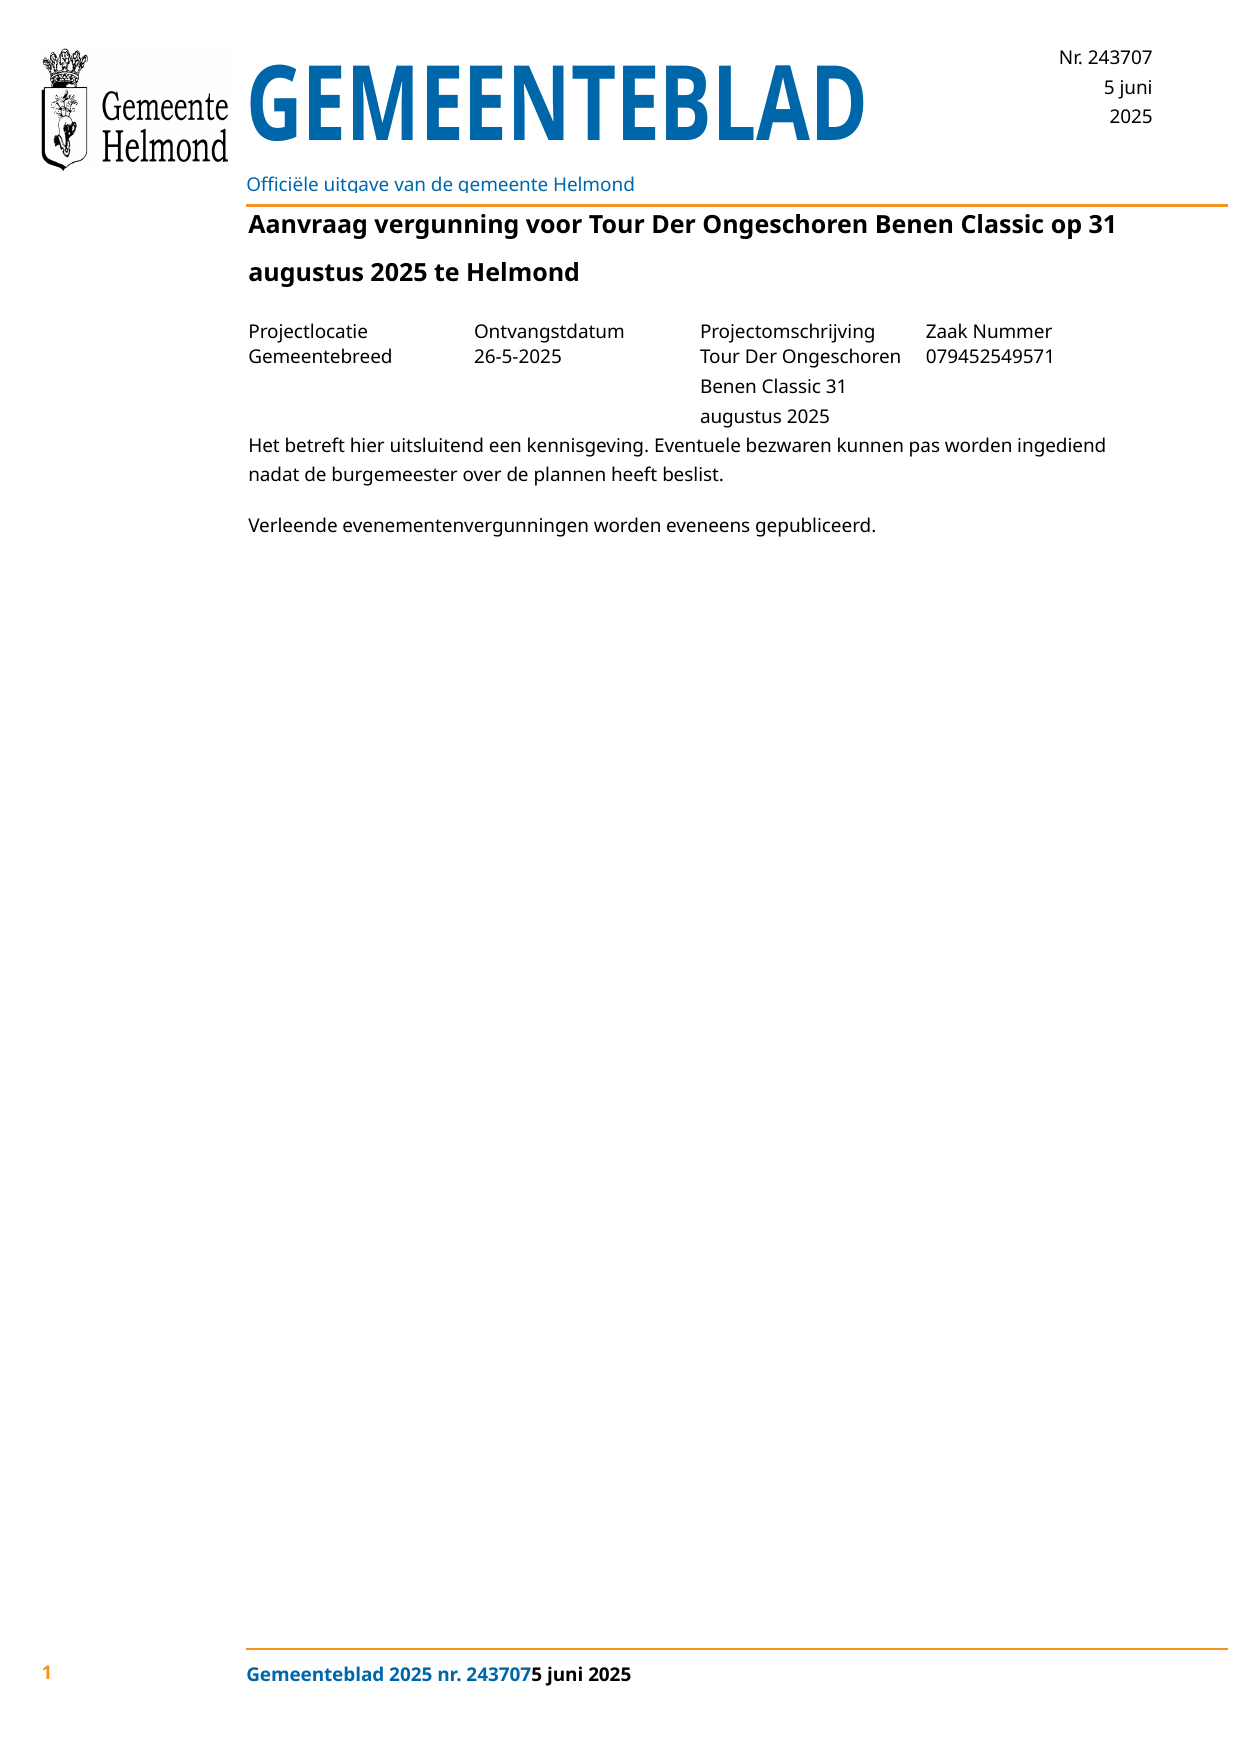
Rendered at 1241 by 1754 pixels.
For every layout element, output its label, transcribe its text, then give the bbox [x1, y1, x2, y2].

table_header Ontvangstdatum [474, 318, 700, 344]
text Het betreft hier uitsluitend een kennisgeving. Eventuele bezwaren kunnen pas worden ingediend nadat de burgemeester over de plannen heeft beslist. [248, 432, 1152, 487]
text Aanvraag vergunning voor Tour Der Ongeschoren Benen Classic op 31 augustus 2025 te Helmond [248, 207, 1152, 288]
table_cell Gemeentebreed [248, 344, 474, 429]
text Verleende evenementenvergunningen worden eveneens gepubliceerd. [248, 512, 1152, 538]
table_header Zaak Nummer [926, 318, 1152, 344]
table_cell Tour Der Ongeschoren Benen Classic 31 augustus 2025 [700, 344, 926, 429]
table_header Projectomschrijving [700, 318, 926, 344]
picture [41, 47, 231, 172]
table_cell 079452549571 [926, 344, 1152, 429]
table_cell 26-5-2025 [474, 344, 700, 429]
table_header Projectlocatie [248, 318, 474, 344]
